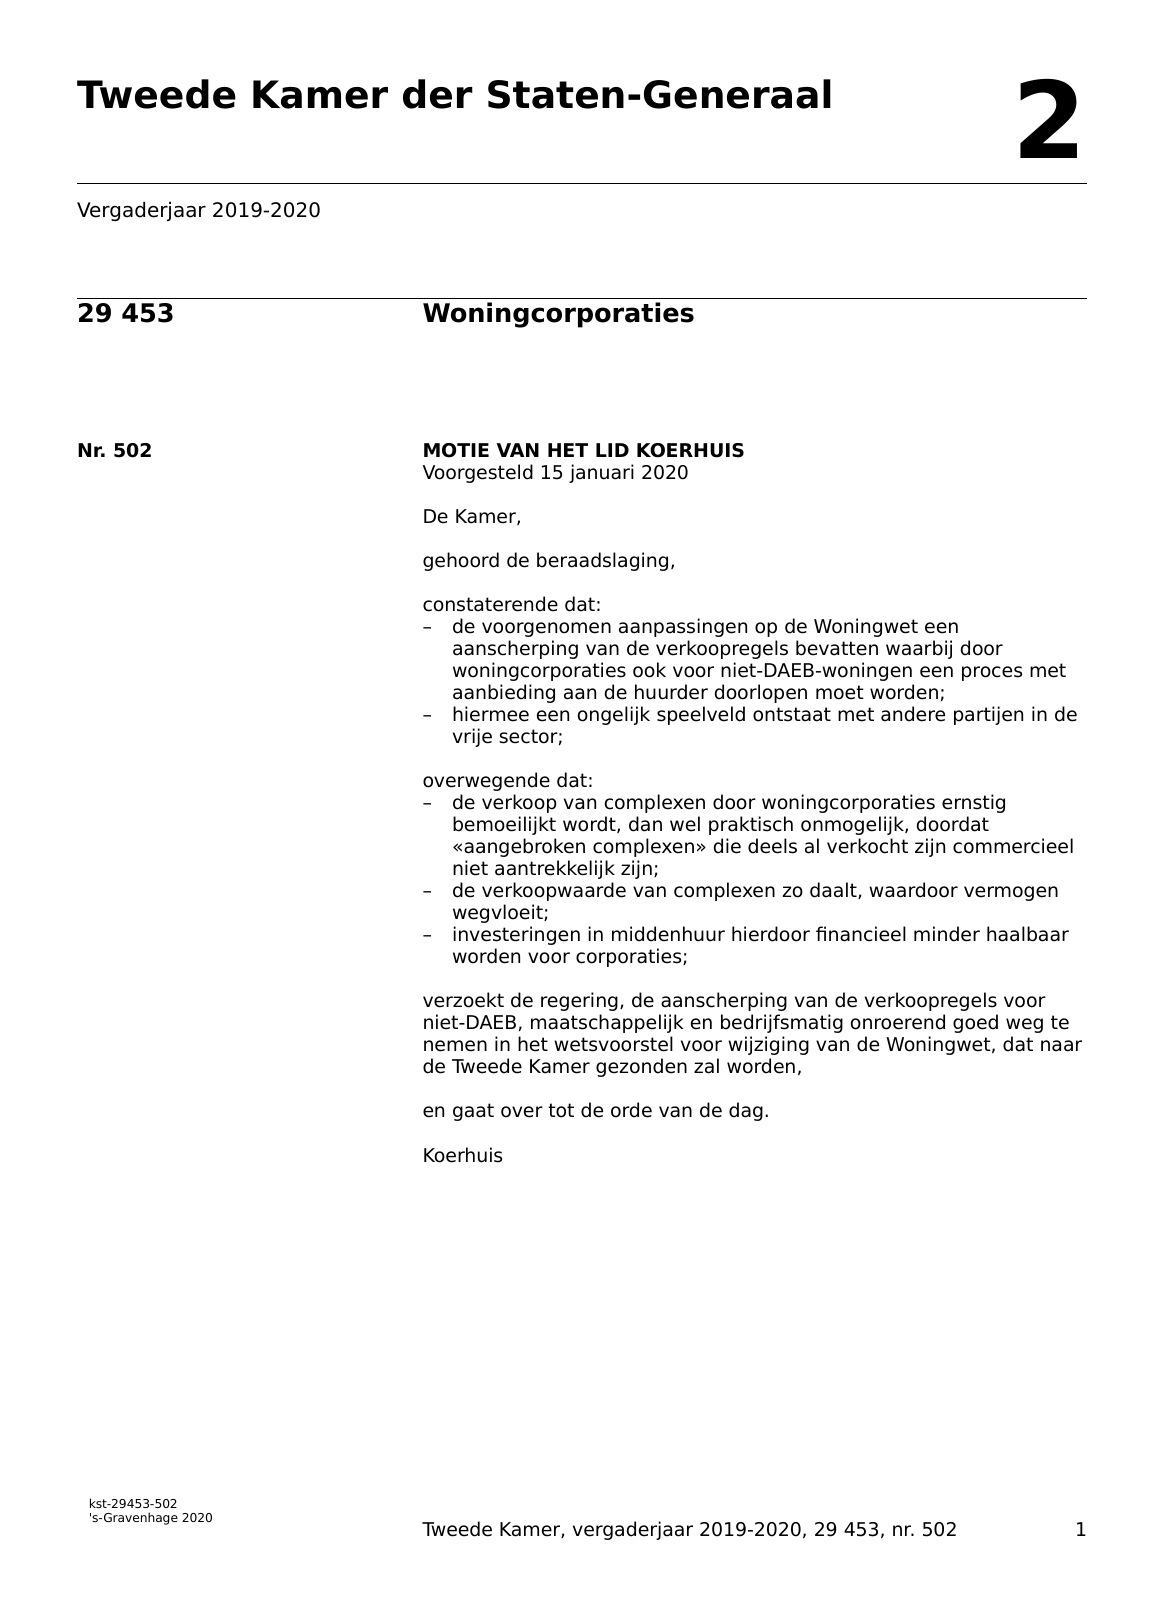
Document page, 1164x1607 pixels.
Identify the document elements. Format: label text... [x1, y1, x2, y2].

text en gaat over tot de orde van de dag. [422, 1100, 1087, 1122]
text Koerhuis [422, 1144, 1087, 1166]
table_header 2 [886, 59, 1087, 183]
text gehoord de beraadslaging, [422, 550, 1087, 572]
text – de voorgenomen aanpassingen op de Woningwet een aanscherping van de verkoopregels bevatten waarbij door woningcorporaties ook voor niet-DAEB-woningen een proces met aanbieding aan de huurder doorlopen moet worden; [422, 616, 1087, 704]
text De Kamer, [422, 506, 1087, 528]
table_cell Vergaderjaar 2019-2020 [77, 184, 1087, 298]
table_header Tweede Kamer der Staten-Generaal [77, 59, 886, 183]
text – investeringen in middenhuur hierdoor financieel minder haalbaar worden voor corporaties; [422, 924, 1087, 968]
text verzoekt de regering, de aanscherping van de verkoopregels voor niet-DAEB, maatschappelijk en bedrijfsmatig onroerend goed weg te nemen in het wetsvoorstel voor wijziging van de Woningwet, dat naar de Tweede Kamer gezonden zal worden, [422, 990, 1087, 1078]
text constaterende dat: [422, 594, 1087, 616]
text kst-29453-502 [88, 1497, 323, 1511]
text – hiermee een ongelijk speelveld ontstaat met andere partijen in de vrije sector; [422, 704, 1087, 748]
text – de verkoopwaarde van complexen zo daalt, waardoor vermogen wegvloeit; [422, 880, 1087, 924]
text overwegende dat: [422, 770, 1087, 792]
subtitle 29 453 Woningcorporaties [77, 299, 1087, 329]
text – de verkoop van complexen door woningcorporaties ernstig bemoeilijkt wordt, dan wel praktisch onmogelijk, doordat «aangebroken complexen» die deels al verkocht zijn commercieel niet aantrekkelijk zijn; [422, 792, 1087, 880]
text 's-Gravenhage 2020 [88, 1511, 323, 1525]
subtitle Nr. 502 MOTIE VAN HET LID KOERHUIS [77, 440, 1087, 462]
text Voorgesteld 15 januari 2020 [422, 462, 1087, 484]
